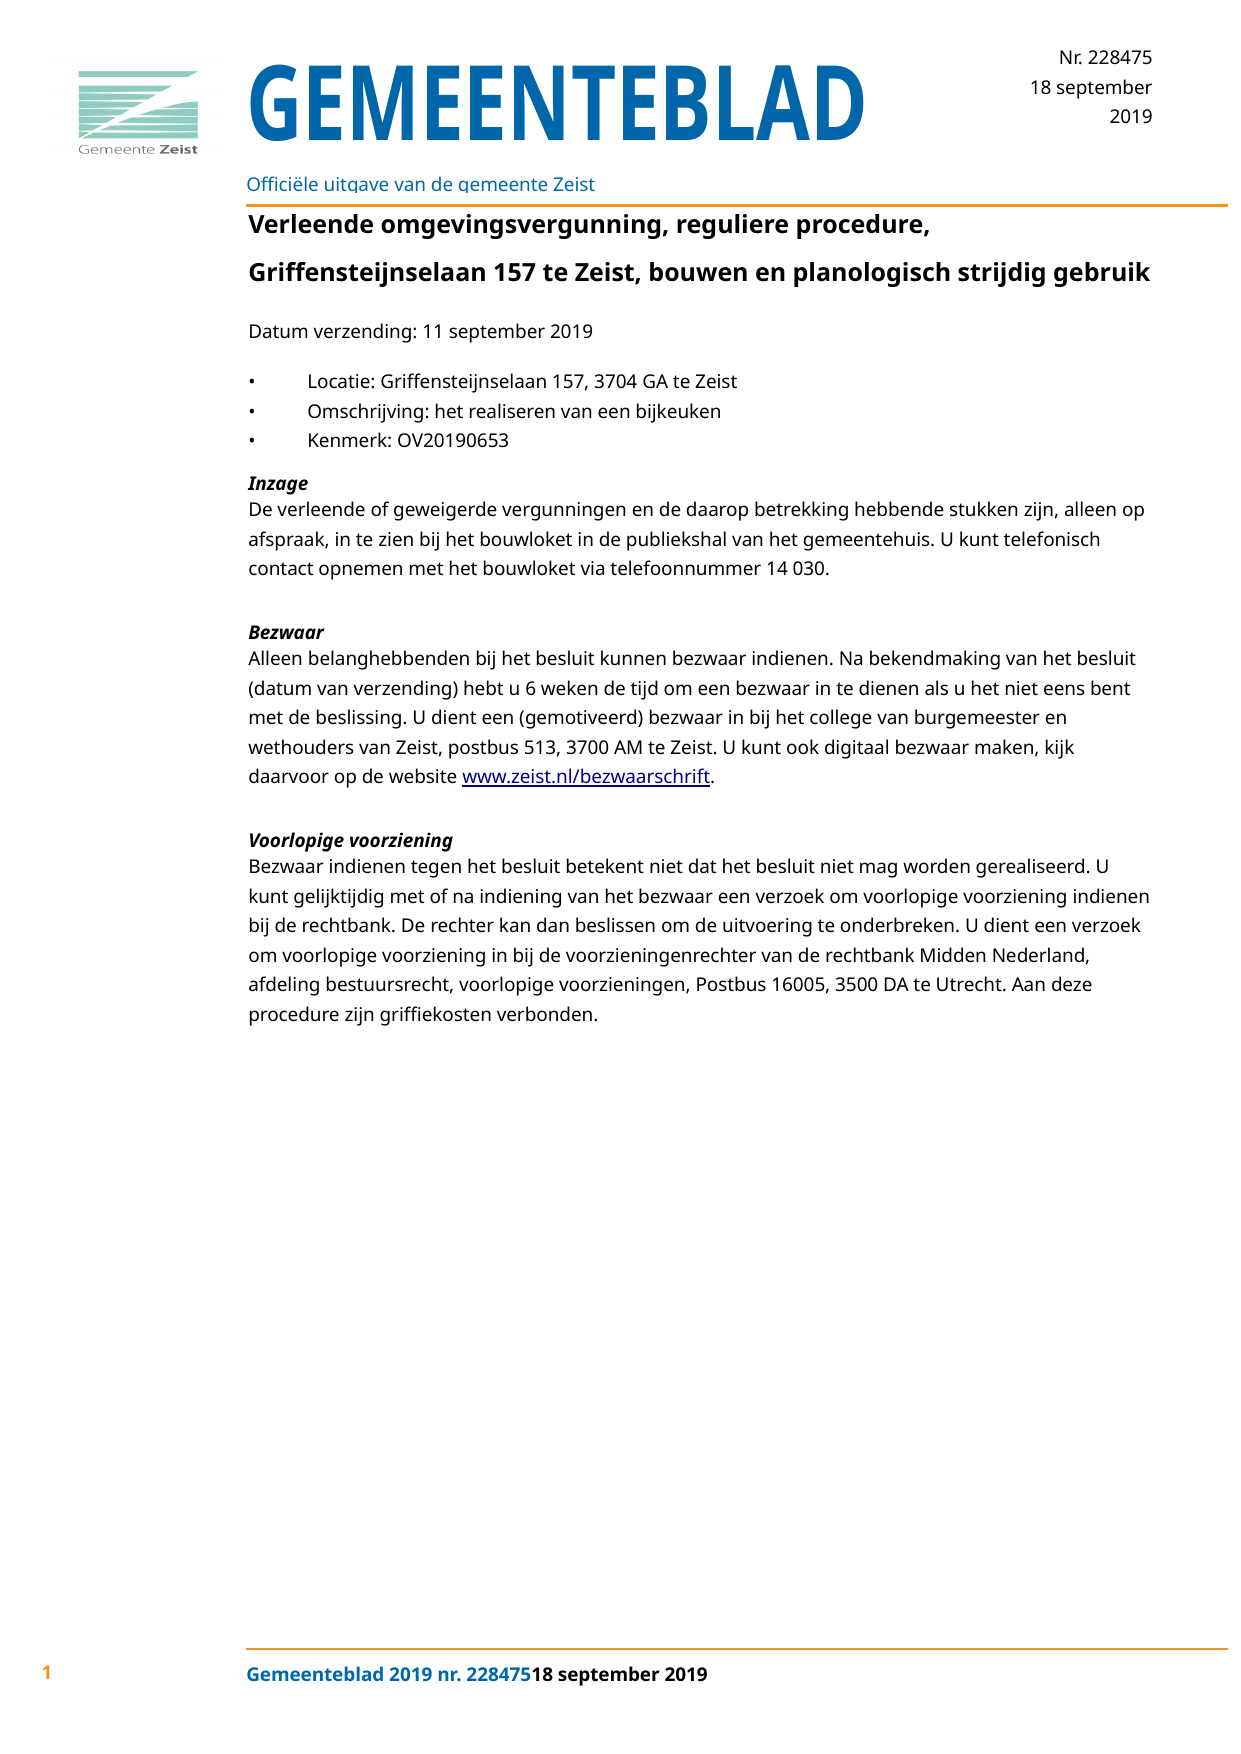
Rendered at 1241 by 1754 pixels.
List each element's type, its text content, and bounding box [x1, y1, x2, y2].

text Datum verzending: 11 september 2019 [248, 318, 1152, 344]
text Alleen belanghebbenden bij het besluit kunnen bezwaar indienen. Na bekendmaking van het besluit (datum van verzending) hebt u 6 weken de tijd om een bezwaar in te dienen als u het niet eens bent met de beslissing. U dient een (gemotiveerd) bezwaar in bij het college van burgemeester en wethouders van Zeist, postbus 513, 3700 AM te Zeist. U kunt ook digitaal bezwaar maken, kijk daarvoor op de website www.zeist.nl/bezwaarschrift. [248, 645, 1152, 789]
list Locatie: Griffensteijnselaan 157, 3704 GA te Zeist [248, 368, 1152, 394]
picture [41, 47, 231, 172]
text De verleende of geweigerde vergunningen en de daarop betrekking hebbende stukken zijn, alleen op afspraak, in te zien bij het bouwloket in de publiekshal van het gemeentehuis. U kunt telefonisch contact opnemen met het bouwloket via telefoonnummer 14 030. [248, 496, 1152, 581]
text Verleende omgevingsvergunning, reguliere procedure, Griffensteijnselaan 157 te Zeist, bouwen en planologisch strijdig gebruik [248, 207, 1152, 288]
text Voorlopige voorziening [248, 827, 1152, 853]
text Bezwaar [248, 619, 1152, 645]
list Kenmerk: OV20190653 [248, 427, 1152, 453]
text Inzage [248, 471, 1152, 496]
list Omschrijving: het realiseren van een bijkeuken [248, 398, 1152, 424]
text Bezwaar indienen tegen het besluit betekent niet dat het besluit niet mag worden gerealiseerd. U kunt gelijktijdig met of na indiening van het bezwaar een verzoek om voorlopige voorziening indienen bij de rechtbank. De rechter kan dan beslissen om de uitvoering te onderbreken. U dient een verzoek om voorlopige voorziening in bij de voorzieningenrechter van de rechtbank Midden Nederland, afdeling bestuursrecht, voorlopige voorzieningen, Postbus 16005, 3500 DA te Utrecht. Aan deze procedure zijn griffiekosten verbonden. [248, 853, 1152, 1027]
